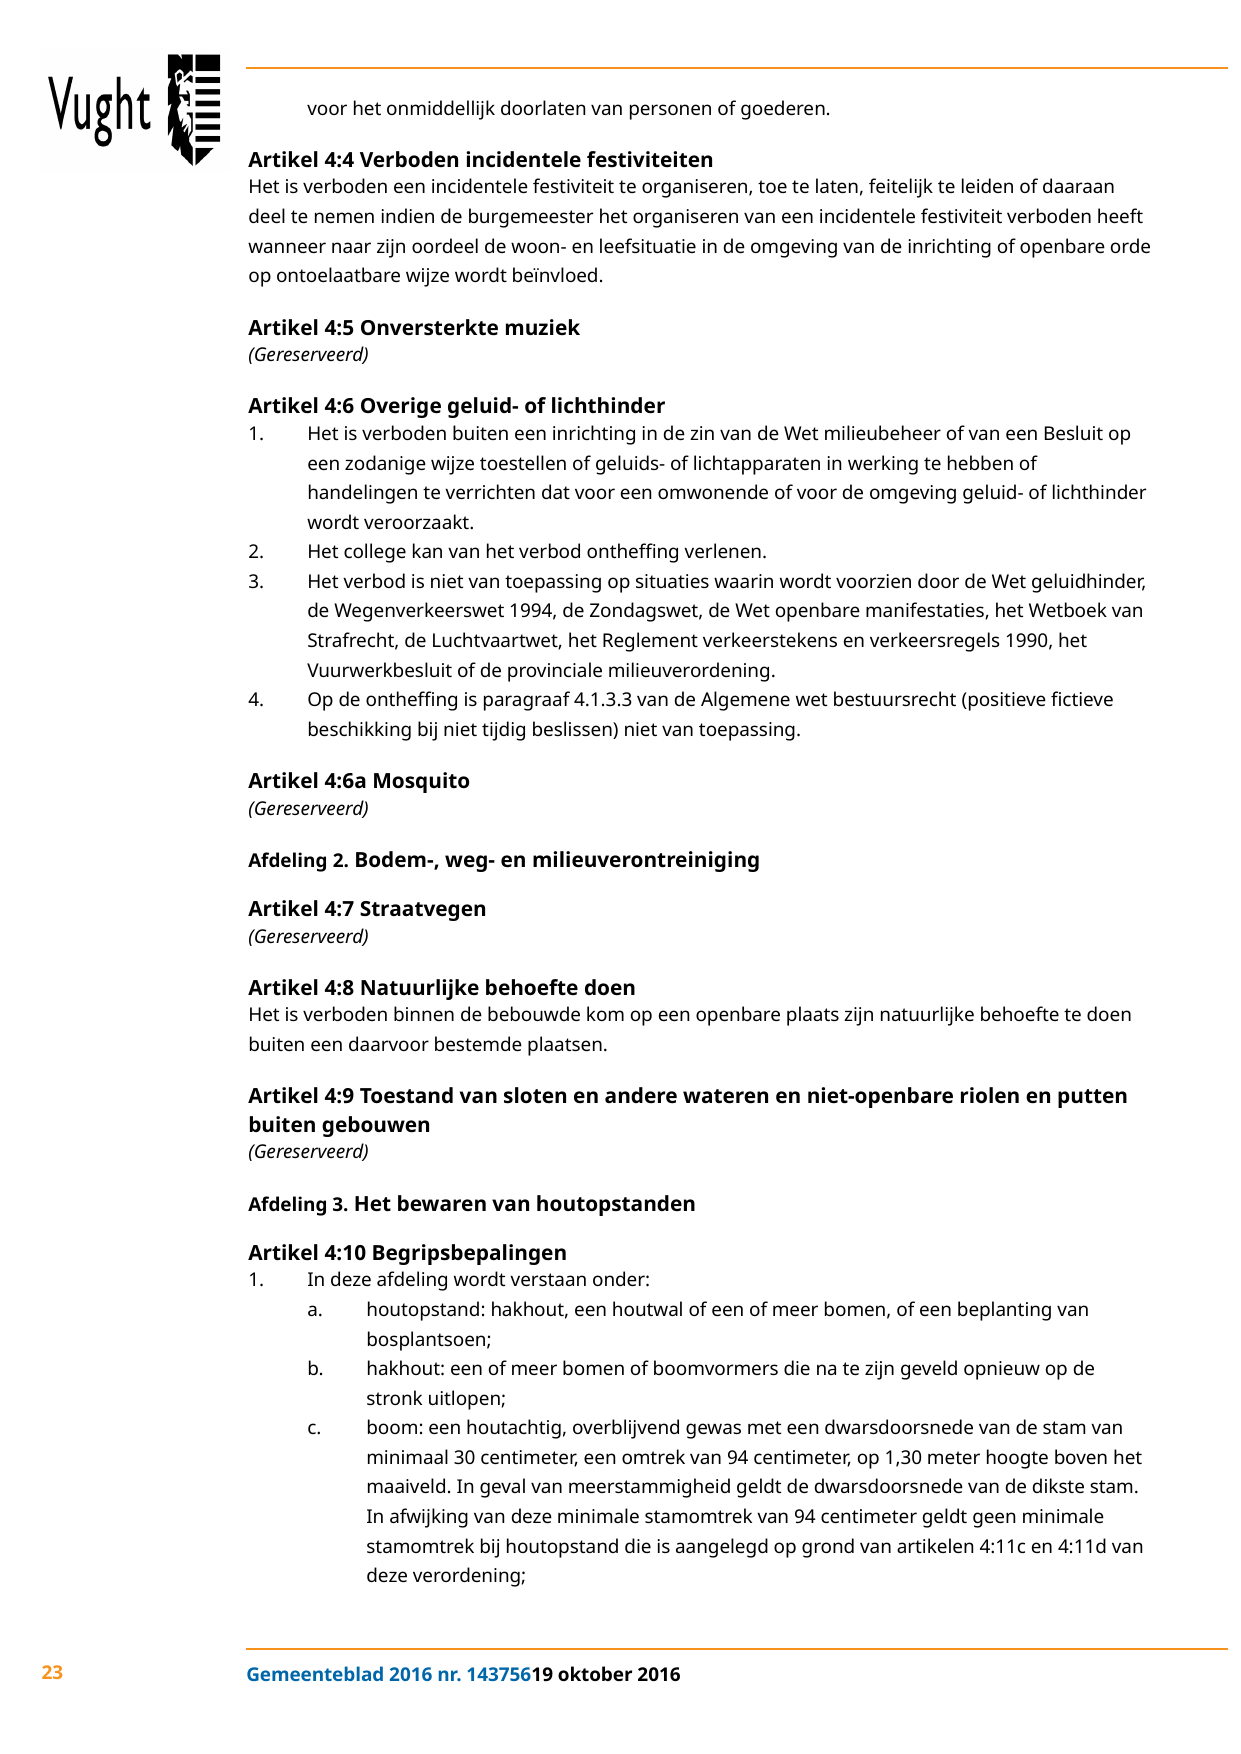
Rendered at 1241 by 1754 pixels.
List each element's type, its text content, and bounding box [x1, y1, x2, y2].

text Artikel 4:10 Begripsbepalingen [248, 1238, 1152, 1267]
text Artikel 4:5 Onversterkte muziek [248, 313, 1152, 341]
text (Gereserveerd) [248, 795, 1152, 821]
list In deze afdeling wordt verstaan onder: [248, 1267, 1152, 1292]
text (Gereserveerd) [248, 1138, 1152, 1164]
text Artikel 4:6 Overige geluid- of lichthinder [248, 392, 1152, 420]
picture [41, 47, 231, 172]
text Het is verboden binnen de bebouwde kom op een openbare plaats zijn natuurlijke behoefte te doen buiten een daarvoor bestemde plaatsen. [248, 1002, 1152, 1057]
text Afdeling 3. Het bewaren van houtopstanden [248, 1189, 1152, 1217]
list boom: een houtachtig, overblijvend gewas met een dwarsdoorsnede van de stam van minimaal 30 centimeter, een omtrek van 94 centimeter, op 1,30 meter hoogte boven het maaiveld. In geval van meerstammigheid geldt de dwarsdoorsnede van de dikste stam. [307, 1414, 1152, 1499]
list Het is verboden buiten een inrichting in de zin van de Wet milieubeheer of van een Besluit op een zodanige wijze toestellen of geluids- of lichtapparaten in werking te hebben of handelingen te verrichten dat voor een omwonende of voor de omgeving geluid- of lichthinder wordt veroorzaakt. [248, 420, 1152, 534]
text Artikel 4:4 Verboden incidentele festiviteiten [248, 145, 1152, 174]
list In afwijking van deze minimale stamomtrek van 94 centimeter geldt geen minimale stamomtrek bij houtopstand die is aangelegd op grond van artikelen 4:11c en 4:11d van deze verordening; [307, 1503, 1152, 1588]
text Artikel 4:7 Straatvegen [248, 894, 1152, 923]
list houtopstand: hakhout, een houtwal of een of meer bomen, of een beplanting van bosplantsoen; [307, 1296, 1152, 1351]
list voor het onmiddellijk doorlaten van personen of goederen. [248, 95, 1152, 121]
text Het is verboden een incidentele festiviteit te organiseren, toe te laten, feitelijk te leiden of daaraan deel te nemen indien de burgemeester het organiseren van een incidentele festiviteit verboden heeft wanneer naar zijn oordeel de woon- en leefsituatie in de omgeving van de inrichting of openbare orde op ontoelaatbare wijze wordt beïnvloed. [248, 174, 1152, 288]
text Artikel 4:9 Toestand van sloten en andere wateren en niet-openbare riolen en putten buiten gebouwen [248, 1082, 1152, 1138]
text (Gereserveerd) [248, 923, 1152, 948]
list hakhout: een of meer bomen of boomvormers die na te zijn geveld opnieuw op de stronk uitlopen; [307, 1355, 1152, 1411]
list Op de ontheffing is paragraaf 4.1.3.3 van de Algemene wet bestuursrecht (positieve fictieve beschikking bij niet tijdig beslissen) niet van toepassing. [248, 686, 1152, 742]
list Het verbod is niet van toepassing op situaties waarin wordt voorzien door de Wet geluidhinder, de Wegenverkeerswet 1994, de Zondagswet, de Wet openbare manifestaties, het Wetboek van Strafrecht, de Luchtvaartwet, het Reglement verkeerstekens en verkeersregels 1990, het Vuurwerkbesluit of de provinciale milieuverordening. [248, 568, 1152, 682]
text Artikel 4:8 Natuurlijke behoefte doen [248, 973, 1152, 1002]
text (Gereserveerd) [248, 341, 1152, 367]
text Artikel 4:6a Mosquito [248, 766, 1152, 795]
list Het college kan van het verbod ontheffing verlenen. [248, 538, 1152, 564]
text Afdeling 2. Bodem-, weg- en milieuverontreiniging [248, 845, 1152, 873]
